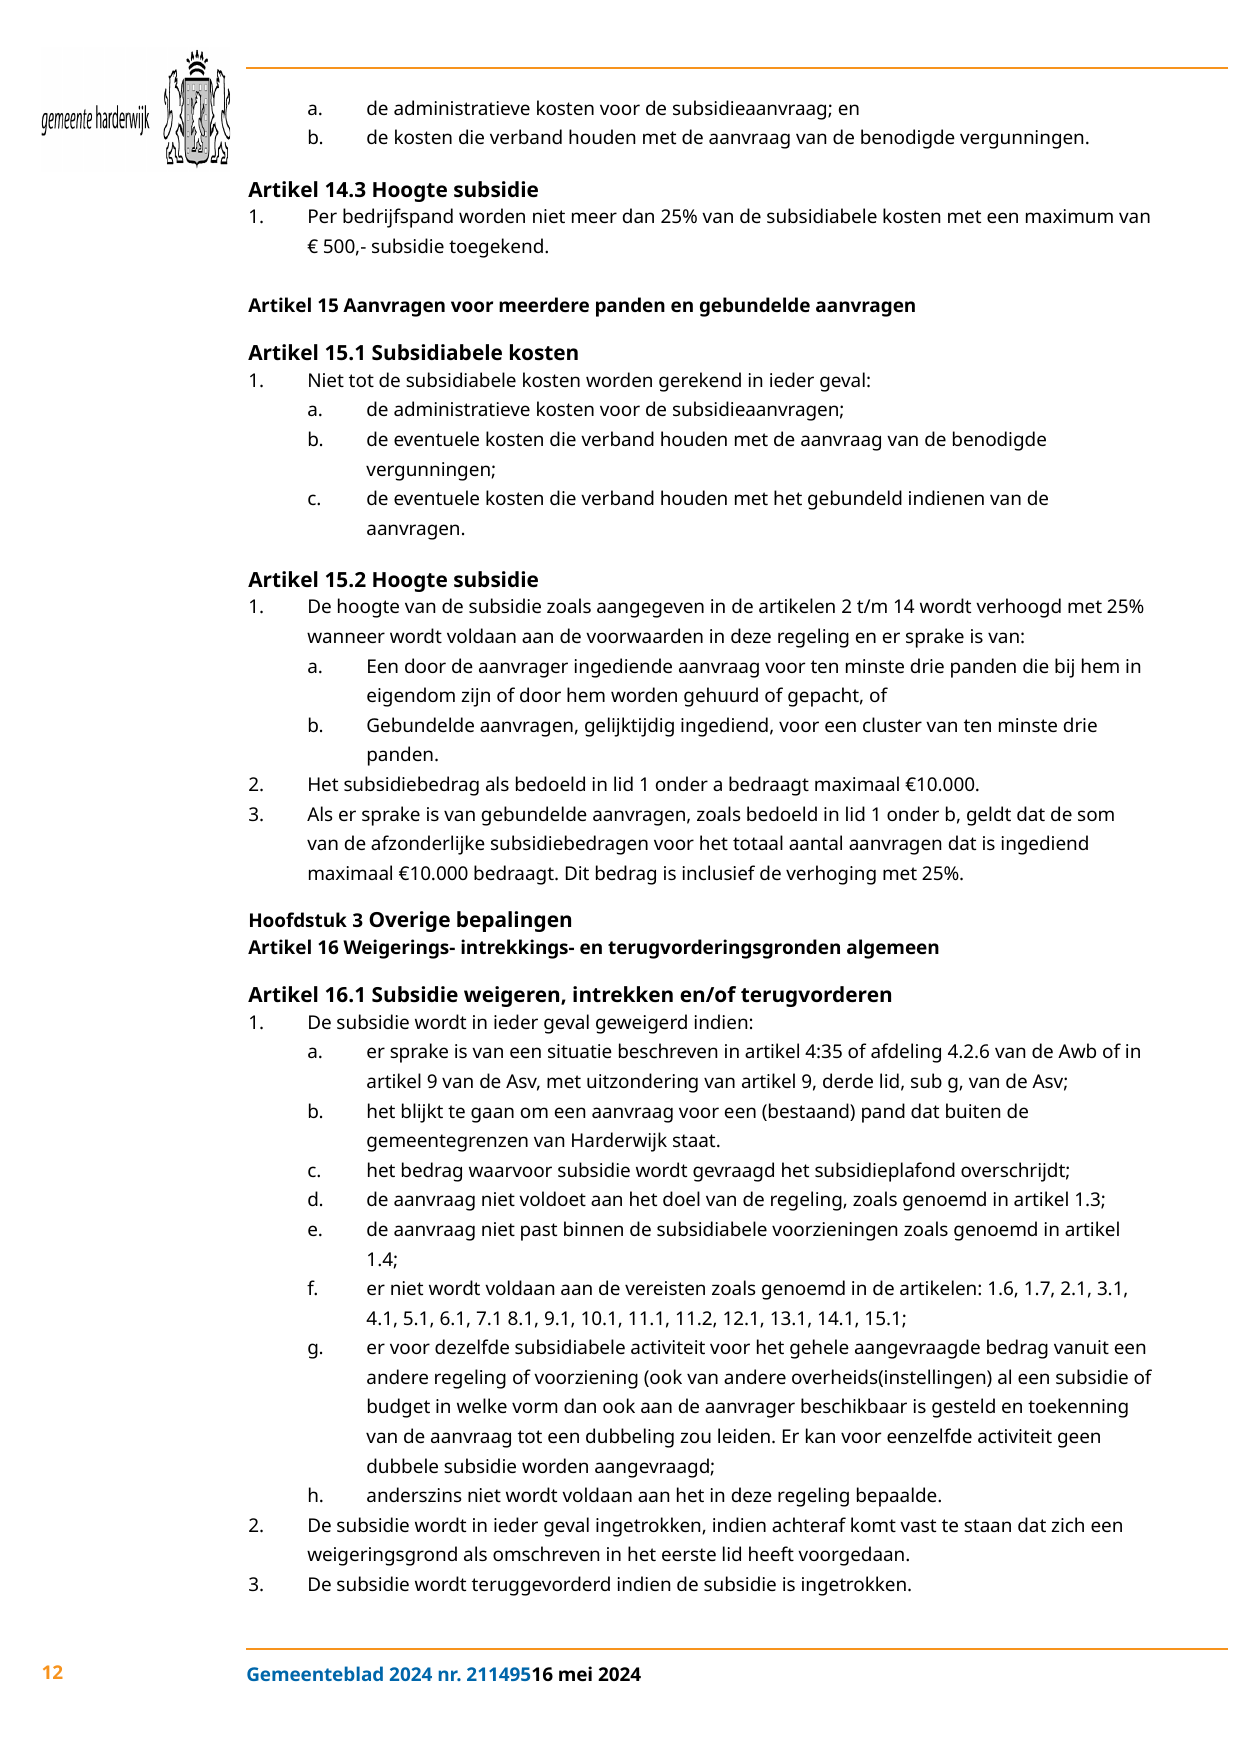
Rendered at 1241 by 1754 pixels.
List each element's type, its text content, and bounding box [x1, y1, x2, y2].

text Artikel 15.1 Subsidiabele kosten [248, 338, 1152, 367]
list de eventuele kosten die verband houden met de aanvraag van de benodigde vergunningen; [307, 426, 1152, 481]
text Hoofdstuk 3 Overige bepalingen [248, 906, 1152, 934]
list het blijkt te gaan om een aanvraag voor een (bestaand) pand dat buiten de gemeentegrenzen van Harderwijk staat. [307, 1098, 1152, 1153]
list de administratieve kosten voor de subsidieaanvraag; en [307, 95, 1152, 121]
list Niet tot de subsidiabele kosten worden gerekend in ieder geval: [248, 367, 1152, 393]
text Artikel 16 Weigerings- intrekkings- en terugvorderingsgronden algemeen [248, 934, 1152, 960]
list De subsidie wordt in ieder geval geweigerd indien: [248, 1009, 1152, 1035]
list Per bedrijfspand worden niet meer dan 25% van de subsidiabele kosten met een maximum van € 500,- subsidie toegekend. [248, 203, 1152, 258]
list Een door de aanvrager ingediende aanvraag voor ten minste drie panden die bij hem in eigendom zijn of door hem worden gehuurd of gepacht, of [307, 653, 1152, 708]
list de aanvraag niet voldoet aan het doel van de regeling, zoals genoemd in artikel 1.3; [307, 1187, 1152, 1212]
list De hoogte van de subsidie zoals aangegeven in de artikelen 2 t/m 14 wordt verhoogd met 25% wanneer wordt voldaan aan de voorwaarden in deze regeling en er sprake is van: [248, 594, 1152, 649]
list de administratieve kosten voor de subsidieaanvragen; [307, 397, 1152, 422]
list Het subsidiebedrag als bedoeld in lid 1 onder a bedraagt maximaal €10.000. [248, 771, 1152, 797]
list Als er sprake is van gebundelde aanvragen, zoals bedoeld in lid 1 onder b, geldt dat de som van de afzonderlijke subsidiebedragen voor het totaal aantal aanvragen dat is ingediend maximaal €10.000 bedraagt. Dit bedrag is inclusief de verhoging met 25%. [248, 801, 1152, 886]
list de aanvraag niet past binnen de subsidiabele voorzieningen zoals genoemd in artikel 1.4; [307, 1216, 1152, 1271]
list er voor dezelfde subsidiabele activiteit voor het gehele aangevraagde bedrag vanuit een andere regeling of voorziening (ook van andere overheids(instellingen) al een subsidie of budget in welke vorm dan ook aan de aanvrager beschikbaar is gesteld en toekenning van de aanvraag tot een dubbeling zou leiden. Er kan voor eenzelfde activiteit geen dubbele subsidie worden aangevraagd; [307, 1334, 1152, 1478]
list er niet wordt voldaan aan de vereisten zoals genoemd in de artikelen: 1.6, 1.7, 2.1, 3.1, 4.1, 5.1, 6.1, 7.1 8.1, 9.1, 10.1, 11.1, 11.2, 12.1, 13.1, 14.1, 15.1; [307, 1275, 1152, 1331]
list er sprake is van een situatie beschreven in artikel 4:35 of afdeling 4.2.6 van de Awb of in artikel 9 van de Asv, met uitzondering van artikel 9, derde lid, sub g, van de Asv; [307, 1039, 1152, 1094]
text Artikel 14.3 Hoogte subsidie [248, 175, 1152, 203]
list anderszins niet wordt voldaan aan het in deze regeling bepaalde. [307, 1482, 1152, 1508]
list het bedrag waarvoor subsidie wordt gevraagd het subsidieplafond overschrijdt; [307, 1157, 1152, 1183]
list De subsidie wordt teruggevorderd indien de subsidie is ingetrokken. [248, 1571, 1152, 1597]
picture [41, 47, 231, 172]
text Artikel 15 Aanvragen voor meerdere panden en gebundelde aanvragen [248, 292, 1152, 318]
list de kosten die verband houden met de aanvraag van de benodigde vergunningen. [307, 124, 1152, 150]
list Gebundelde aanvragen, gelijktijdig ingediend, voor een cluster van ten minste drie panden. [307, 712, 1152, 767]
text Artikel 16.1 Subsidie weigeren, intrekken en/of terugvorderen [248, 981, 1152, 1009]
list De subsidie wordt in ieder geval ingetrokken, indien achteraf komt vast te staan dat zich een weigeringsgrond als omschreven in het eerste lid heeft voorgedaan. [248, 1512, 1152, 1567]
text Artikel 15.2 Hoogte subsidie [248, 565, 1152, 594]
list de eventuele kosten die verband houden met het gebundeld indienen van de aanvragen. [307, 485, 1152, 541]
